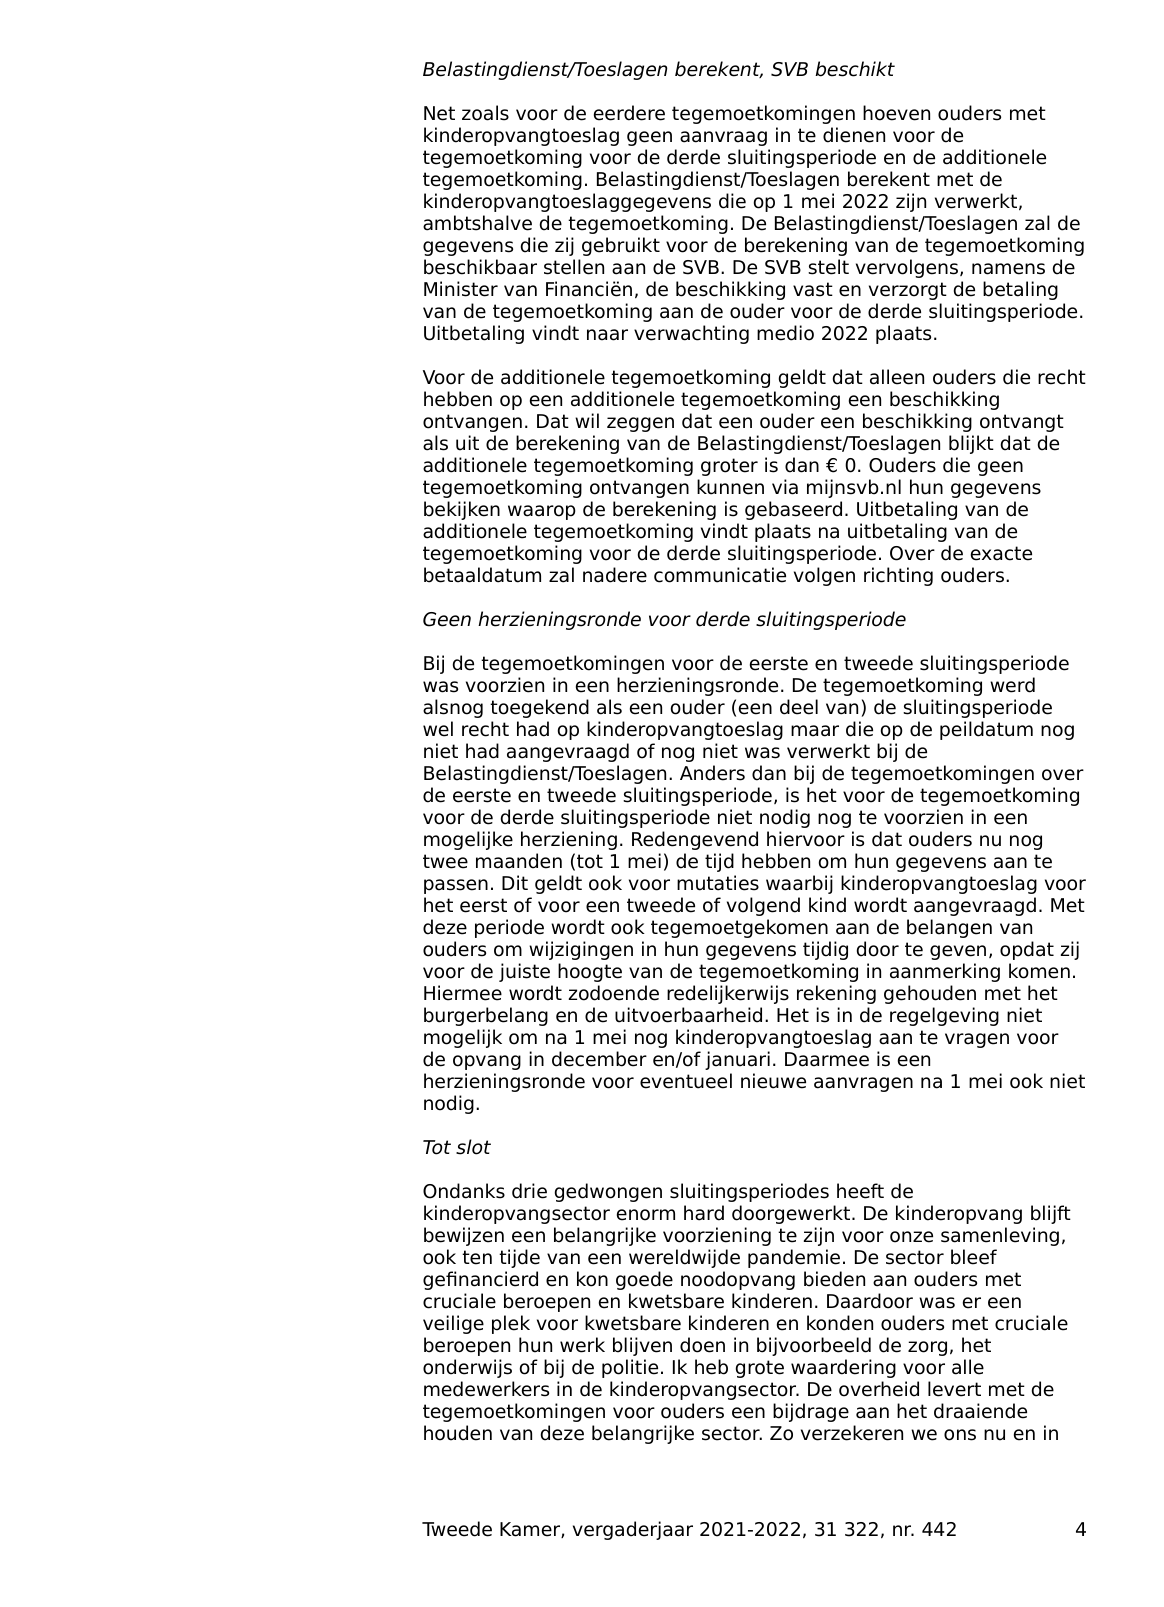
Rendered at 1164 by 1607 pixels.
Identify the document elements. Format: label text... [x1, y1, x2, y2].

subtitle Geen herzieningsronde voor derde sluitingsperiode [422, 609, 1087, 631]
text Ondanks drie gedwongen sluitingsperiodes heeft de kinderopvangsector enorm hard doorgewerkt. De kinderopvang blijft bewijzen een belangrijke voorziening te zijn voor onze samenleving, ook ten tijde van een wereldwijde pandemie. De sector bleef gefinancierd en kon goede noodopvang bieden aan ouders met cruciale beroepen en kwetsbare kinderen. Daardoor was er een veilige plek voor kwetsbare kinderen en konden ouders met cruciale beroepen hun werk blijven doen in bijvoorbeeld de zorg, het onderwijs of bij de politie. Ik heb grote waardering voor alle medewerkers in de kinderopvangsector. De overheid levert met de tegemoetkomingen voor ouders een bijdrage aan het draaiende houden van deze belangrijke sector. Zo verzekeren we ons nu en in [422, 1181, 1087, 1445]
text Voor de additionele tegemoetkoming geldt dat alleen ouders die recht hebben op een additionele tegemoetkoming een beschikking ontvangen. Dat wil zeggen dat een ouder een beschikking ontvangt als uit de berekening van de Belastingdienst/Toeslagen blijkt dat de additionele tegemoetkoming groter is dan € 0. Ouders die geen tegemoetkoming ontvangen kunnen via mijnsvb.nl hun gegevens bekijken waarop de berekening is gebaseerd. Uitbetaling van de additionele tegemoetkoming vindt plaats na uitbetaling van de tegemoetkoming voor de derde sluitingsperiode. Over de exacte betaaldatum zal nadere communicatie volgen richting ouders. [422, 367, 1087, 587]
subtitle Belastingdienst/Toeslagen berekent, SVB beschikt [422, 59, 1087, 81]
subtitle Tot slot [422, 1137, 1087, 1159]
text Net zoals voor de eerdere tegemoetkomingen hoeven ouders met kinderopvangtoeslag geen aanvraag in te dienen voor de tegemoetkoming voor de derde sluitingsperiode en de additionele tegemoetkoming. Belastingdienst/Toeslagen berekent met de kinderopvangtoeslaggegevens die op 1 mei 2022 zijn verwerkt, ambtshalve de tegemoetkoming. De Belastingdienst/Toeslagen zal de gegevens die zij gebruikt voor de berekening van de tegemoetkoming beschikbaar stellen aan de SVB. De SVB stelt vervolgens, namens de Minister van Financiën, de beschikking vast en verzorgt de betaling van de tegemoetkoming aan de ouder voor de derde sluitingsperiode. Uitbetaling vindt naar verwachting medio 2022 plaats. [422, 103, 1087, 345]
text Bij de tegemoetkomingen voor de eerste en tweede sluitingsperiode was voorzien in een herzieningsronde. De tegemoetkoming werd alsnog toegekend als een ouder (een deel van) de sluitingsperiode wel recht had op kinderopvangtoeslag maar die op de peildatum nog niet had aangevraagd of nog niet was verwerkt bij de Belastingdienst/Toeslagen. Anders dan bij de tegemoetkomingen over de eerste en tweede sluitingsperiode, is het voor de tegemoetkoming voor de derde sluitingsperiode niet nodig nog te voorzien in een mogelijke herziening. Redengevend hiervoor is dat ouders nu nog twee maanden (tot 1 mei) de tijd hebben om hun gegevens aan te passen. Dit geldt ook voor mutaties waarbij kinderopvangtoeslag voor het eerst of voor een tweede of volgend kind wordt aangevraagd. Met deze periode wordt ook tegemoetgekomen aan de belangen van ouders om wijzigingen in hun gegevens tijdig door te geven, opdat zij voor de juiste hoogte van de tegemoetkoming in aanmerking komen. Hiermee wordt zodoende redelijkerwijs rekening gehouden met het burgerbelang en de uitvoerbaarheid. Het is in de regelgeving niet mogelijk om na 1 mei nog kinderopvangtoeslag aan te vragen voor de opvang in december en/of januari. Daarmee is een herzieningsronde voor eventueel nieuwe aanvragen na 1 mei ook niet nodig. [422, 653, 1087, 1115]
